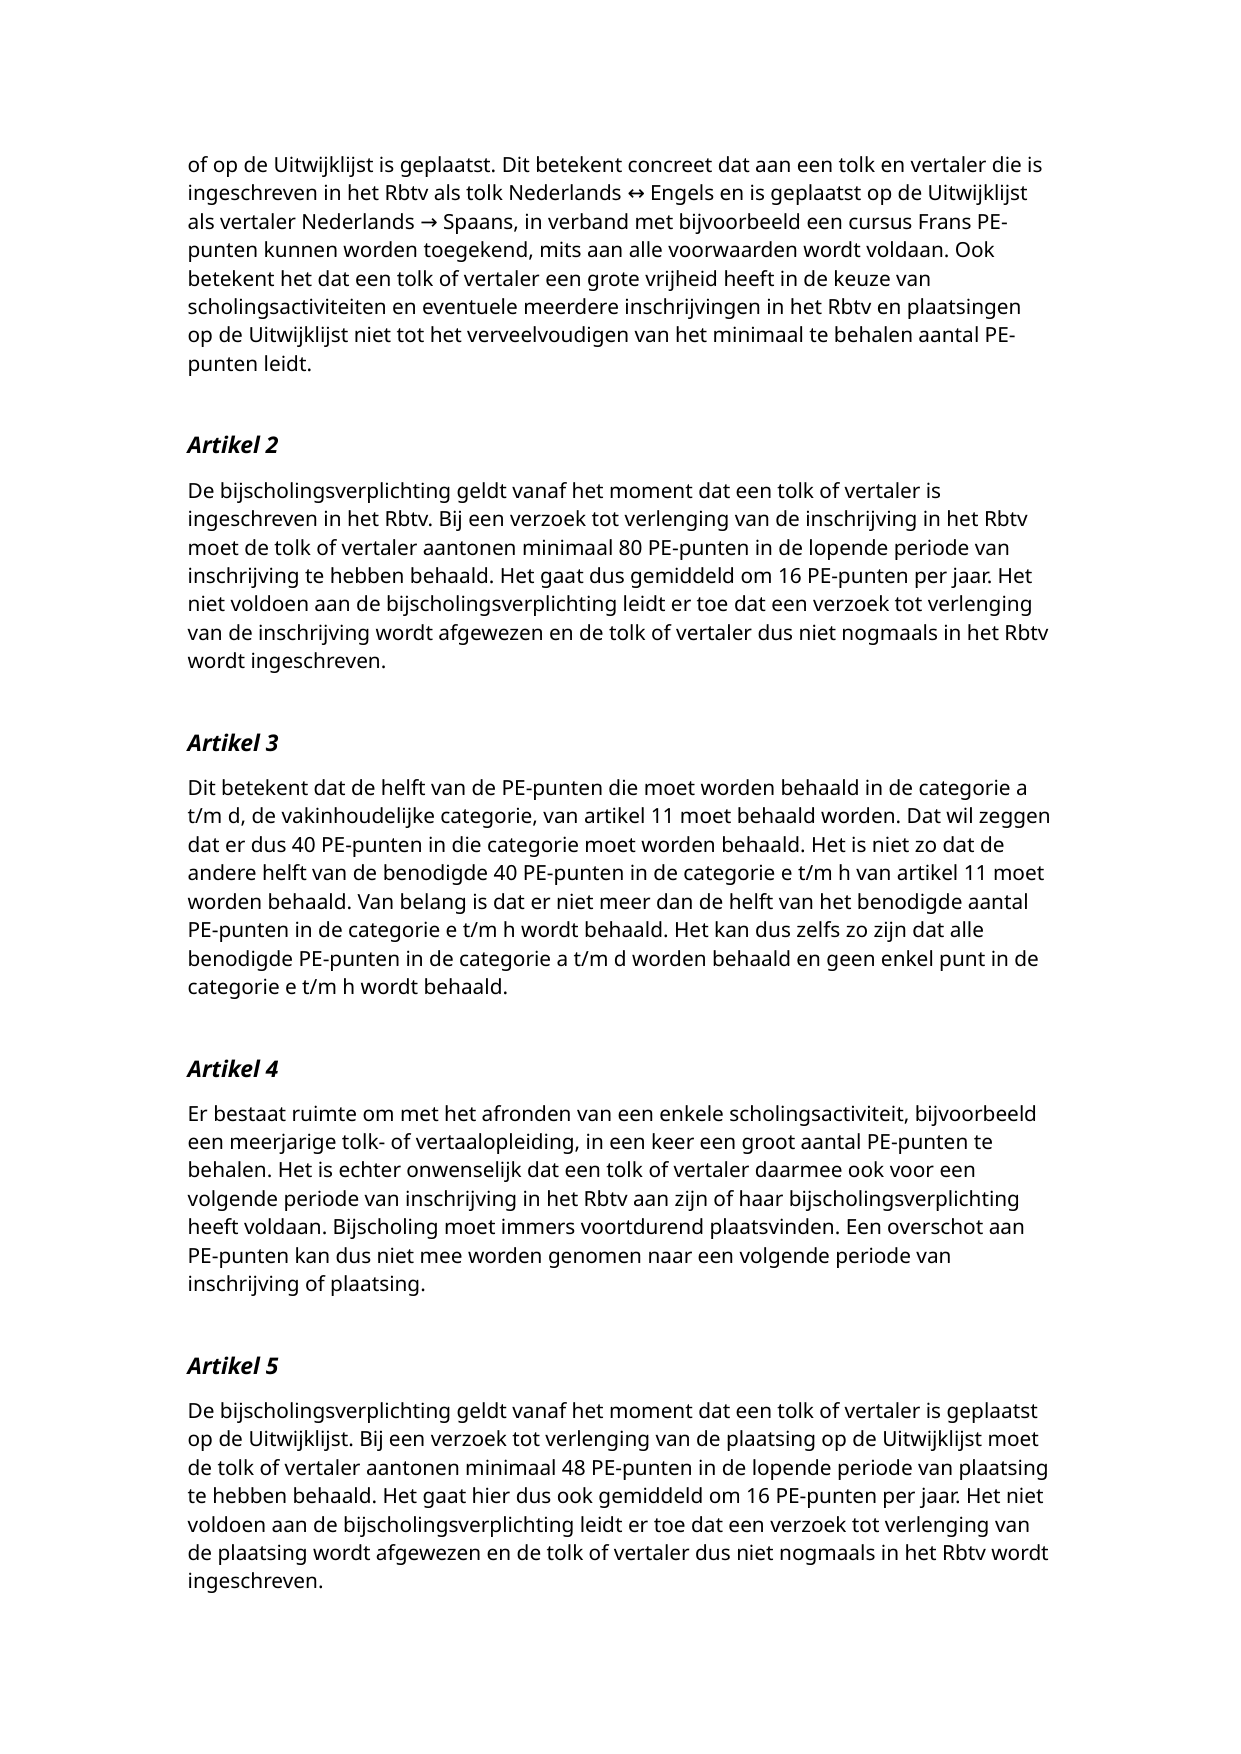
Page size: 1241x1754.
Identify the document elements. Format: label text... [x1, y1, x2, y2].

text De bijscholingsverplichting geldt vanaf het moment dat een tolk of vertaler is ingeschreven in het Rbtv. Bij een verzoek tot verlenging van de inschrijving in het Rbtv moet de tolk of vertaler aantonen minimaal 80 PE-punten in de lopende periode van inschrijving te hebben behaald. Het gaat dus gemiddeld om 16 PE-punten per jaar. Het niet voldoen aan de bijscholingsverplichting leidt er toe dat een verzoek tot verlenging van de inschrijving wordt afgewezen en de tolk of vertaler dus niet nogmaals in het Rbtv wordt ingeschreven. [187, 476, 1053, 675]
text of op de Uitwijklijst is geplaatst. Dit betekent concreet dat aan een tolk en vertaler die is ingeschreven in het Rbtv als tolk Nederlands ↔ Engels en is geplaatst op de Uitwijklijst als vertaler Nederlands → Spaans, in verband met bijvoorbeeld een cursus Frans PE-punten kunnen worden toegekend, mits aan alle voorwaarden wordt voldaan. Ook betekent het dat een tolk of vertaler een grote vrijheid heeft in de keuze van scholingsactiviteiten en eventuele meerdere inschrijvingen in het Rbtv en plaatsingen op de Uitwijklijst niet tot het verveelvoudigen van het minimaal te behalen aantal PE-punten leidt. [187, 150, 1053, 377]
subtitle Artikel 4 [187, 1052, 1053, 1084]
subtitle Artikel 5 [187, 1350, 1053, 1381]
subtitle Artikel 2 [187, 429, 1053, 461]
text Er bestaat ruimte om met het afronden van een enkele scholingsactiviteit, bijvoorbeeld een meerjarige tolk- of vertaalopleiding, in een keer een groot aantal PE-punten te behalen. Het is echter onwenselijk dat een tolk of vertaler daarmee ook voor een volgende periode van inschrijving in het Rbtv aan zijn of haar bijscholingsverplichting heeft voldaan. Bijscholing moet immers voortdurend plaatsvinden. Een overschot aan PE-punten kan dus niet mee worden genomen naar een volgende periode van inschrijving of plaatsing. [187, 1099, 1053, 1298]
text De bijscholingsverplichting geldt vanaf het moment dat een tolk of vertaler is geplaatst op de Uitwijklijst. Bij een verzoek tot verlenging van de plaatsing op de Uitwijklijst moet de tolk of vertaler aantonen minimaal 48 PE-punten in de lopende periode van plaatsing te hebben behaald. Het gaat hier dus ook gemiddeld om 16 PE-punten per jaar. Het niet voldoen aan de bijscholingsverplichting leidt er toe dat een verzoek tot verlenging van de plaatsing wordt afgewezen en de tolk of vertaler dus niet nogmaals in het Rbtv wordt ingeschreven. [187, 1396, 1053, 1595]
text Dit betekent dat de helft van de PE-punten die moet worden behaald in de categorie a t/m d, de vakinhoudelijke categorie, van artikel 11 moet behaald worden. Dat wil zeggen dat er dus 40 PE-punten in die categorie moet worden behaald. Het is niet zo dat de andere helft van de benodigde 40 PE-punten in de categorie e t/m h van artikel 11 moet worden behaald. Van belang is dat er niet meer dan de helft van het benodigde aantal PE-punten in de categorie e t/m h wordt behaald. Het kan dus zelfs zo zijn dat alle benodigde PE-punten in de categorie a t/m d worden behaald en geen enkel punt in de categorie e t/m h wordt behaald. [187, 773, 1053, 1001]
subtitle Artikel 3 [187, 727, 1053, 758]
